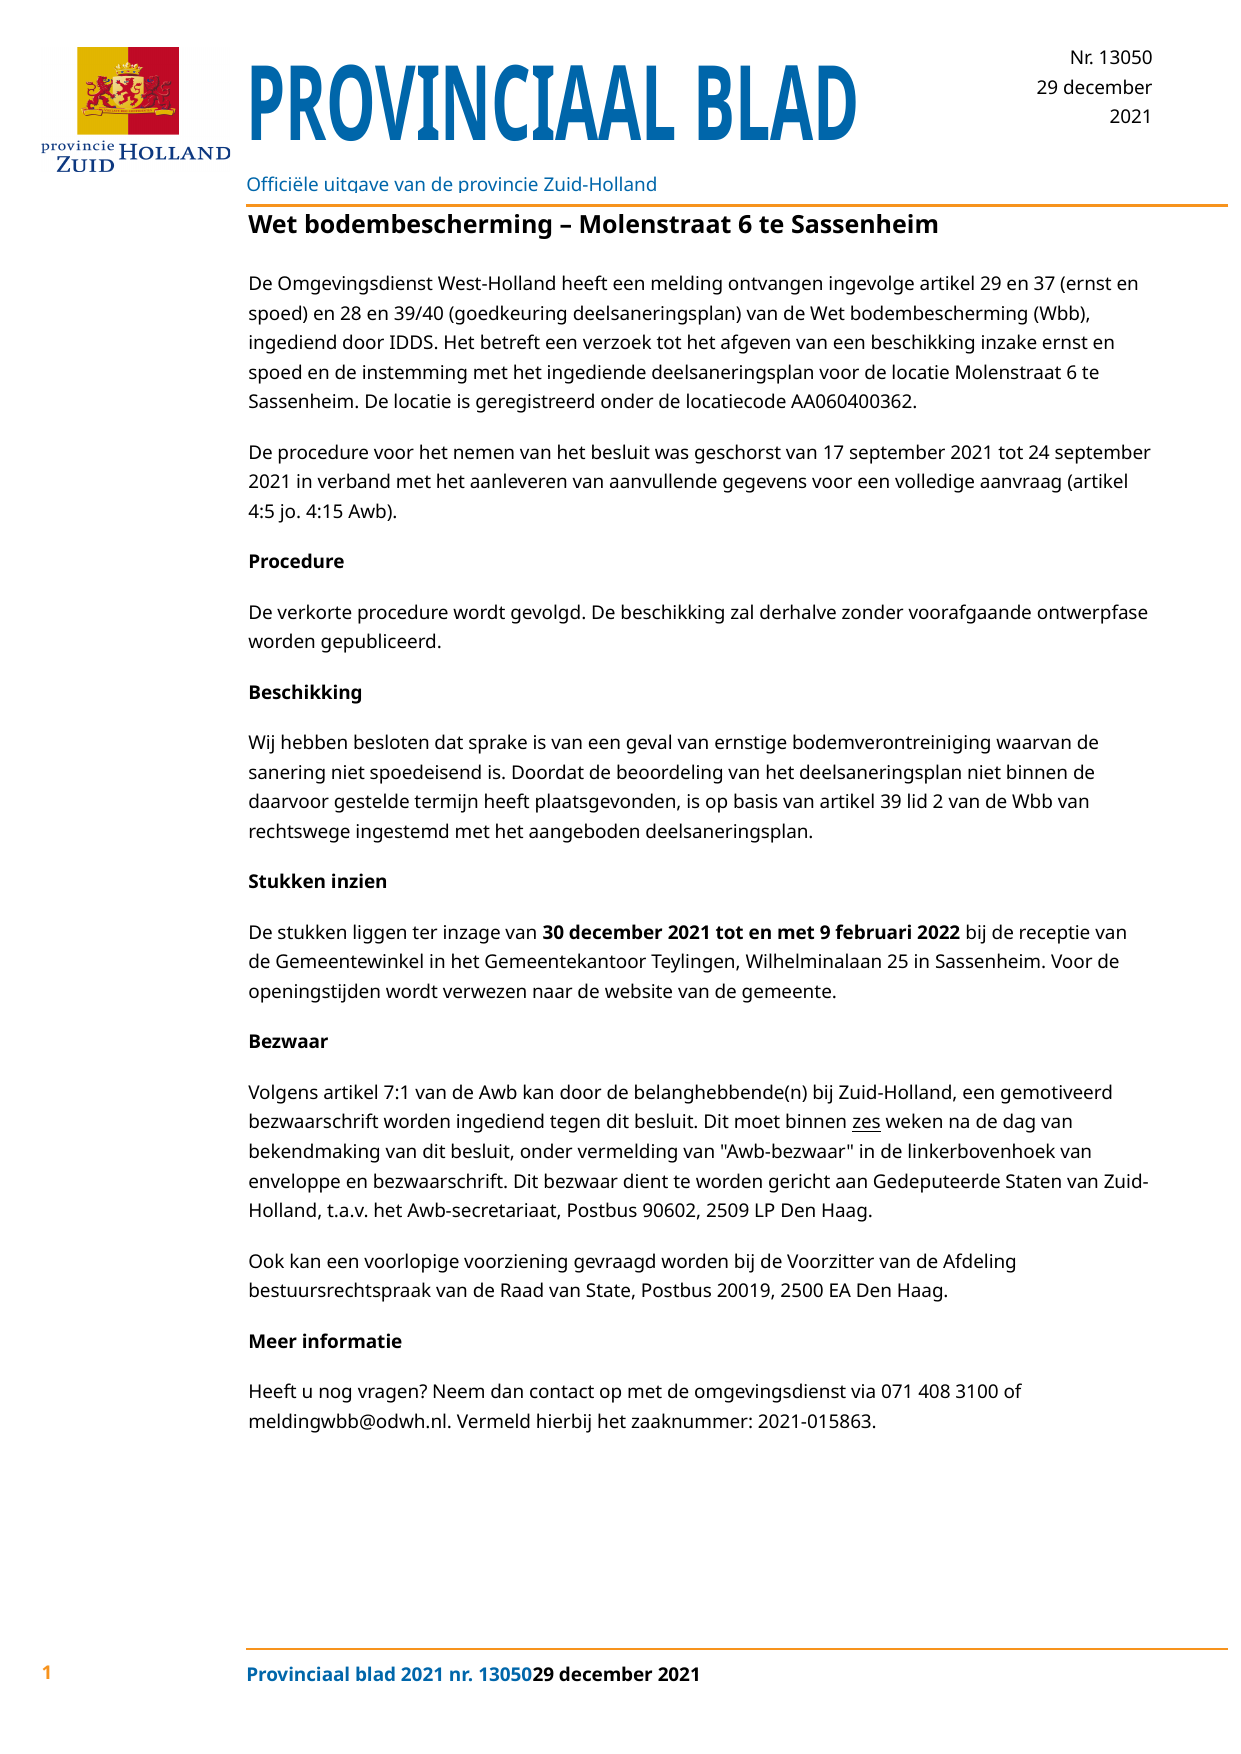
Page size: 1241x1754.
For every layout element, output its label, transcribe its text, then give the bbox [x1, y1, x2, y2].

text De verkorte procedure wordt gevolgd. De beschikking zal derhalve zonder voorafgaande ontwerpfase worden gepubliceerd. [248, 599, 1152, 654]
text Meer informatie [248, 1328, 1152, 1353]
text De Omgevingsdienst West-Holland heeft een melding ontvangen ingevolge artikel 29 en 37 (ernst en spoed) en 28 en 39/40 (goedkeuring deelsaneringsplan) van de Wet bodembescherming (Wbb), ingediend door IDDS. Het betreft een verzoek tot het afgeven van een beschikking inzake ernst en spoed en de instemming met het ingediende deelsaneringsplan voor de locatie Molenstraat 6 te Sassenheim. De locatie is geregistreerd onder de locatiecode AA060400362. [248, 270, 1152, 414]
text Procedure [248, 549, 1152, 574]
text De stukken liggen ter inzage van 30 december 2021 tot en met 9 februari 2022 bij de receptie van de Gemeentewinkel in het Gemeentekantoor Teylingen, Wilhelminalaan 25 in Sassenheim. Voor de openingstijden wordt verwezen naar de website van de gemeente. [248, 919, 1152, 1004]
text Wet bodembescherming – Molenstraat 6 te Sassenheim [248, 207, 1152, 241]
text Beschikking [248, 679, 1152, 705]
text Stukken inzien [248, 869, 1152, 894]
text Volgens artikel 7:1 van de Awb kan door de belanghebbende(n) bij Zuid-Holland, een gemotiveerd bezwaarschrift worden ingediend tegen dit besluit. Dit moet binnen zes weken na de dag van bekendmaking van dit besluit, onder vermelding van "Awb-bezwaar" in de linkerbovenhoek van enveloppe en bezwaarschrift. Dit bezwaar dient te worden gericht aan Gedeputeerde Staten van Zuid-Holland, t.a.v. het Awb-secretariaat, Postbus 90602, 2509 LP Den Haag. [248, 1079, 1152, 1223]
text Heeft u nog vragen? Neem dan contact op met de omgevingsdienst via 071 408 3100 of meldingwbb@odwh.nl. Vermeld hierbij het zaaknummer: 2021-015863. [248, 1378, 1152, 1433]
picture [41, 47, 231, 172]
text Wij hebben besloten dat sprake is van een geval van ernstige bodemverontreiniging waarvan de sanering niet spoedeisend is. Doordat de beoordeling van het deelsaneringsplan niet binnen de daarvoor gestelde termijn heeft plaatsgevonden, is op basis van artikel 39 lid 2 van de Wbb van rechtswege ingestemd met het aangeboden deelsaneringsplan. [248, 729, 1152, 844]
text Ook kan een voorlopige voorziening gevraagd worden bij de Voorzitter van de Afdeling bestuursrechtspraak van de Raad van State, Postbus 20019, 2500 EA Den Haag. [248, 1248, 1152, 1303]
text Bezwaar [248, 1029, 1152, 1054]
text De procedure voor het nemen van het besluit was geschorst van 17 september 2021 tot 24 september 2021 in verband met het aanleveren van aanvullende gegevens voor een volledige aanvraag (artikel 4:5 jo. 4:15 Awb). [248, 439, 1152, 524]
